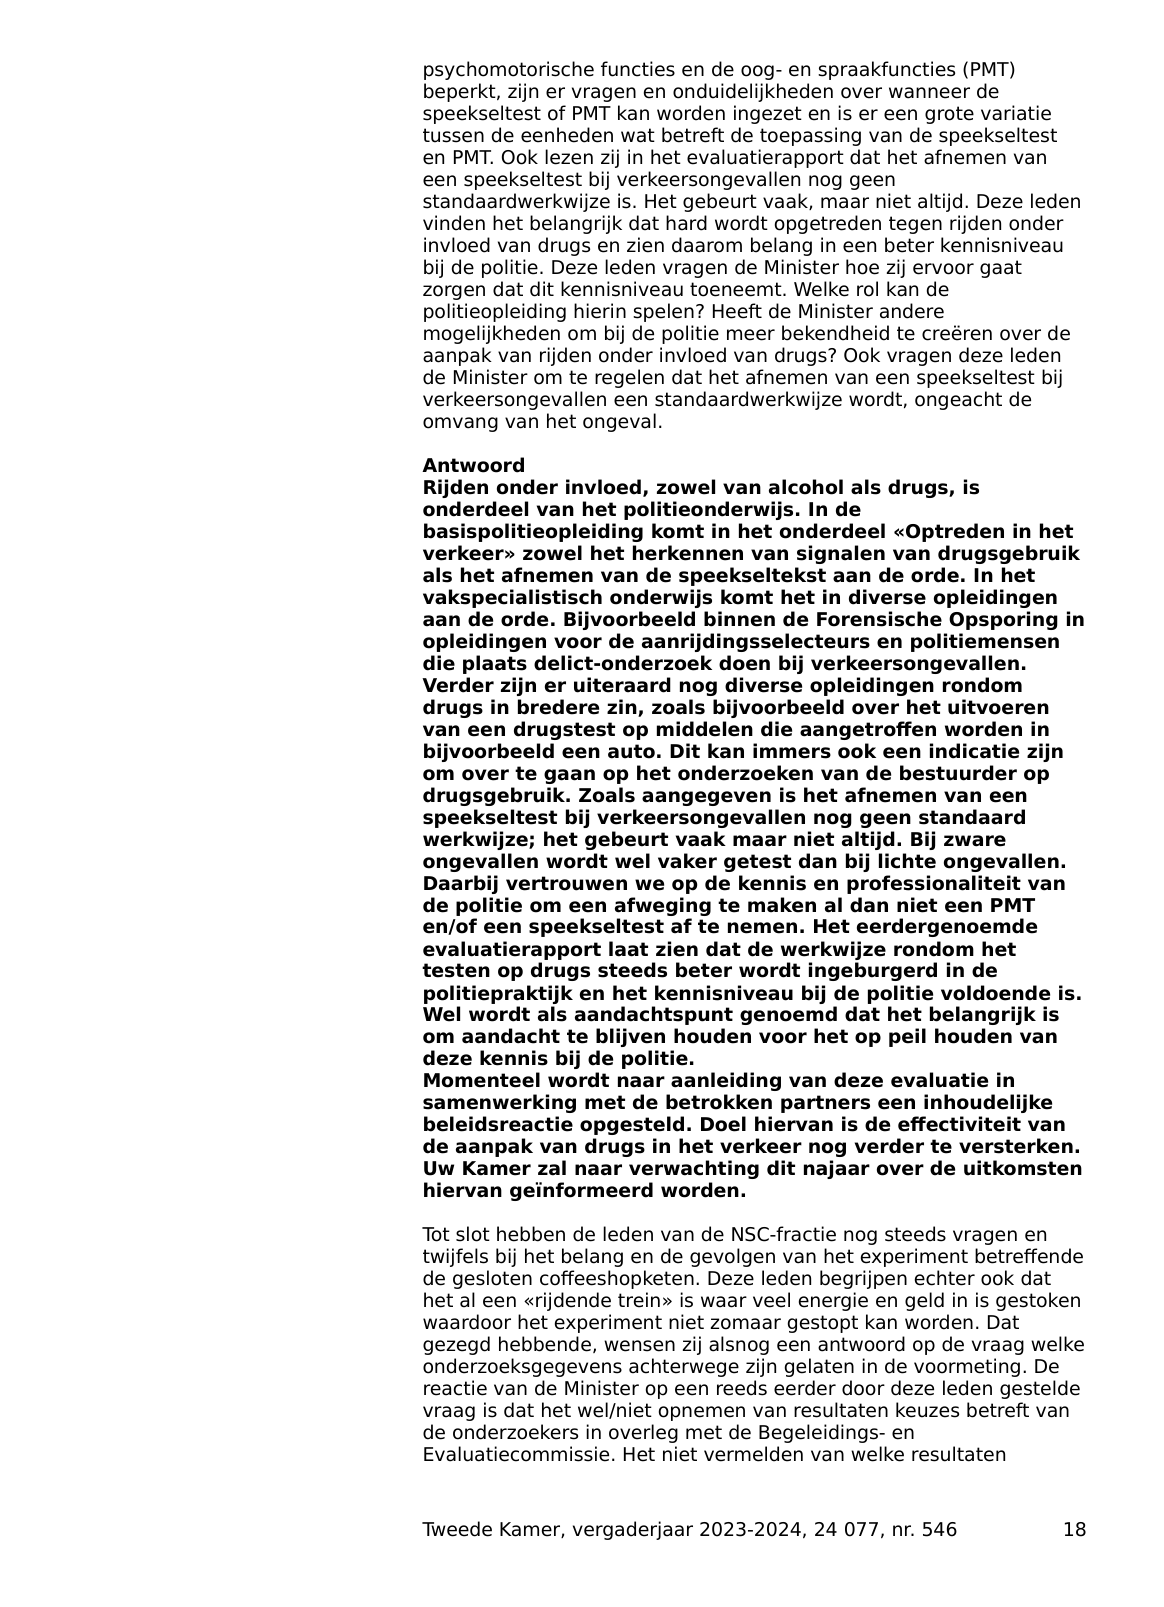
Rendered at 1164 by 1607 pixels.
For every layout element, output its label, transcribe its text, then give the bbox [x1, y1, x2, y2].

text Tot slot hebben de leden van de NSC-fractie nog steeds vragen en twijfels bij het belang en de gevolgen van het experiment betreffende de gesloten coffeeshopketen. Deze leden begrijpen echter ook dat het al een «rijdende trein» is waar veel energie en geld in is gestoken waardoor het experiment niet zomaar gestopt kan worden. Dat gezegd hebbende, wensen zij alsnog een antwoord op de vraag welke onderzoeksgegevens achterwege zijn gelaten in de voormeting. De reactie van de Minister op een reeds eerder door deze leden gestelde vraag is dat het wel/niet opnemen van resultaten keuzes betreft van de onderzoekers in overleg met de Begeleidings- en Evaluatiecommissie. Het niet vermelden van welke resultaten [422, 1224, 1087, 1466]
text Rijden onder invloed, zowel van alcohol als drugs, is onderdeel van het politieonderwijs. In de basispolitieopleiding komt in het onderdeel «Optreden in het verkeer» zowel het herkennen van signalen van drugsgebruik als het afnemen van de speekseltekst aan de orde. In het vakspecialistisch onderwijs komt het in diverse opleidingen aan de orde. Bijvoorbeeld binnen de Forensische Opsporing in opleidingen voor de aanrijdingsselecteurs en politiemensen die plaats delict-onderzoek doen bij verkeersongevallen. Verder zijn er uiteraard nog diverse opleidingen rondom drugs in bredere zin, zoals bijvoorbeeld over het uitvoeren van een drugstest op middelen die aangetroffen worden in bijvoorbeeld een auto. Dit kan immers ook een indicatie zijn om over te gaan op het onderzoeken van de bestuurder op drugsgebruik. Zoals aangegeven is het afnemen van een speekseltest bij verkeersongevallen nog geen standaard werkwijze; het gebeurt vaak maar niet altijd. Bij zware ongevallen wordt wel vaker getest dan bij lichte ongevallen. Daarbij vertrouwen we op de kennis en professionaliteit van de politie om een afweging te maken al dan niet een PMT en/of een speekseltest af te nemen. Het eerdergenoemde evaluatierapport laat zien dat de werkwijze rondom het testen op drugs steeds beter wordt ingeburgerd in de politiepraktijk en het kennisniveau bij de politie voldoende is. Wel wordt als aandachtspunt genoemd dat het belangrijk is om aandacht te blijven houden voor het op peil houden van deze kennis bij de politie. [422, 477, 1087, 1070]
text Momenteel wordt naar aanleiding van deze evaluatie in samenwerking met de betrokken partners een inhoudelijke beleidsreactie opgesteld. Doel hiervan is de effectiviteit van de aanpak van drugs in het verkeer nog verder te versterken. Uw Kamer zal naar verwachting dit najaar over de uitkomsten hiervan geïnformeerd worden. [422, 1070, 1087, 1202]
text Antwoord [422, 455, 1087, 477]
text psychomotorische functies en de oog- en spraakfuncties (PMT) beperkt, zijn er vragen en onduidelijkheden over wanneer de speekseltest of PMT kan worden ingezet en is er een grote variatie tussen de eenheden wat betreft de toepassing van de speekseltest en PMT. Ook lezen zij in het evaluatierapport dat het afnemen van een speekseltest bij verkeersongevallen nog geen standaardwerkwijze is. Het gebeurt vaak, maar niet altijd. Deze leden vinden het belangrijk dat hard wordt opgetreden tegen rijden onder invloed van drugs en zien daarom belang in een beter kennisniveau bij de politie. Deze leden vragen de Minister hoe zij ervoor gaat zorgen dat dit kennisniveau toeneemt. Welke rol kan de politieopleiding hierin spelen? Heeft de Minister andere mogelijkheden om bij de politie meer bekendheid te creëren over de aanpak van rijden onder invloed van drugs? Ook vragen deze leden de Minister om te regelen dat het afnemen van een speekseltest bij verkeersongevallen een standaardwerkwijze wordt, ongeacht de omvang van het ongeval. [422, 59, 1087, 433]
